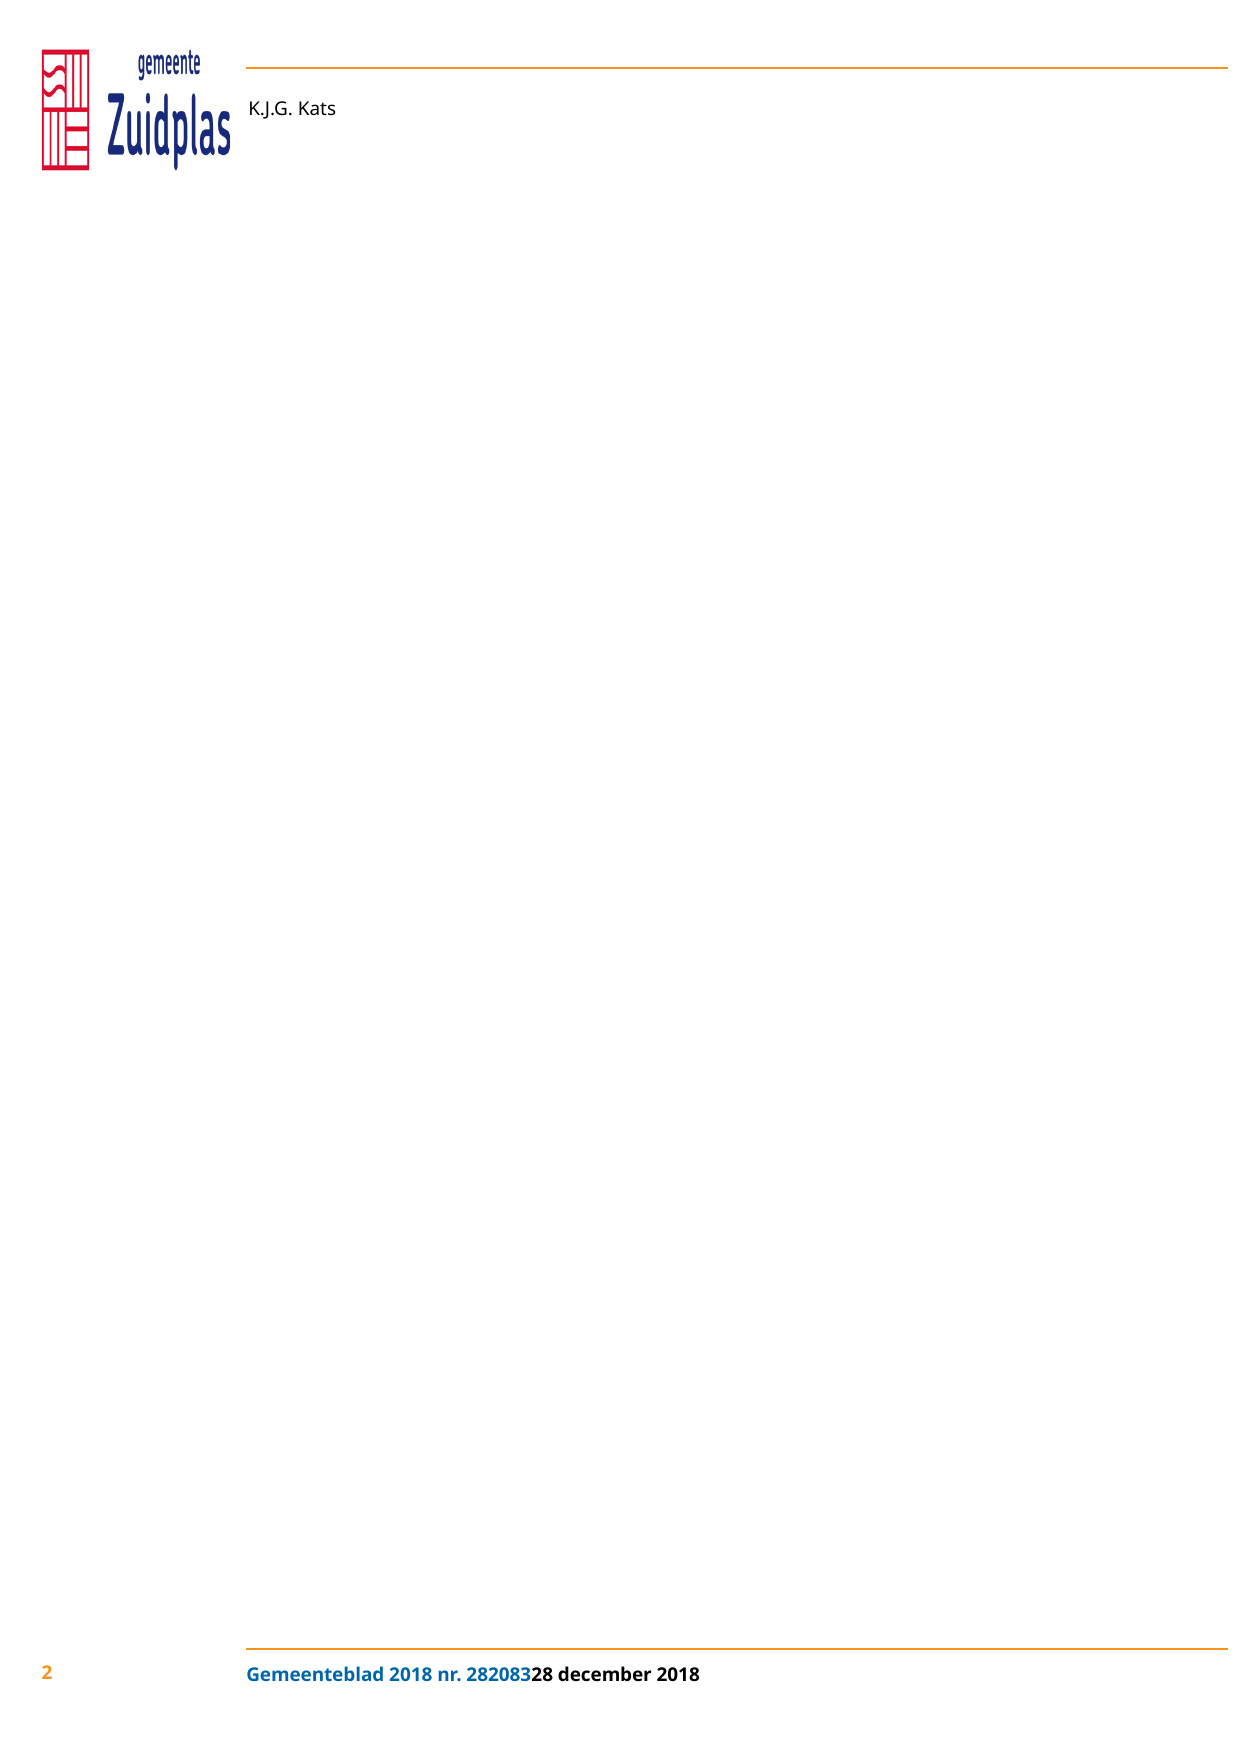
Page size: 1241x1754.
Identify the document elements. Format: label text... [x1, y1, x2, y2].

picture [41, 47, 231, 172]
text K.J.G. Kats [248, 95, 1152, 121]
